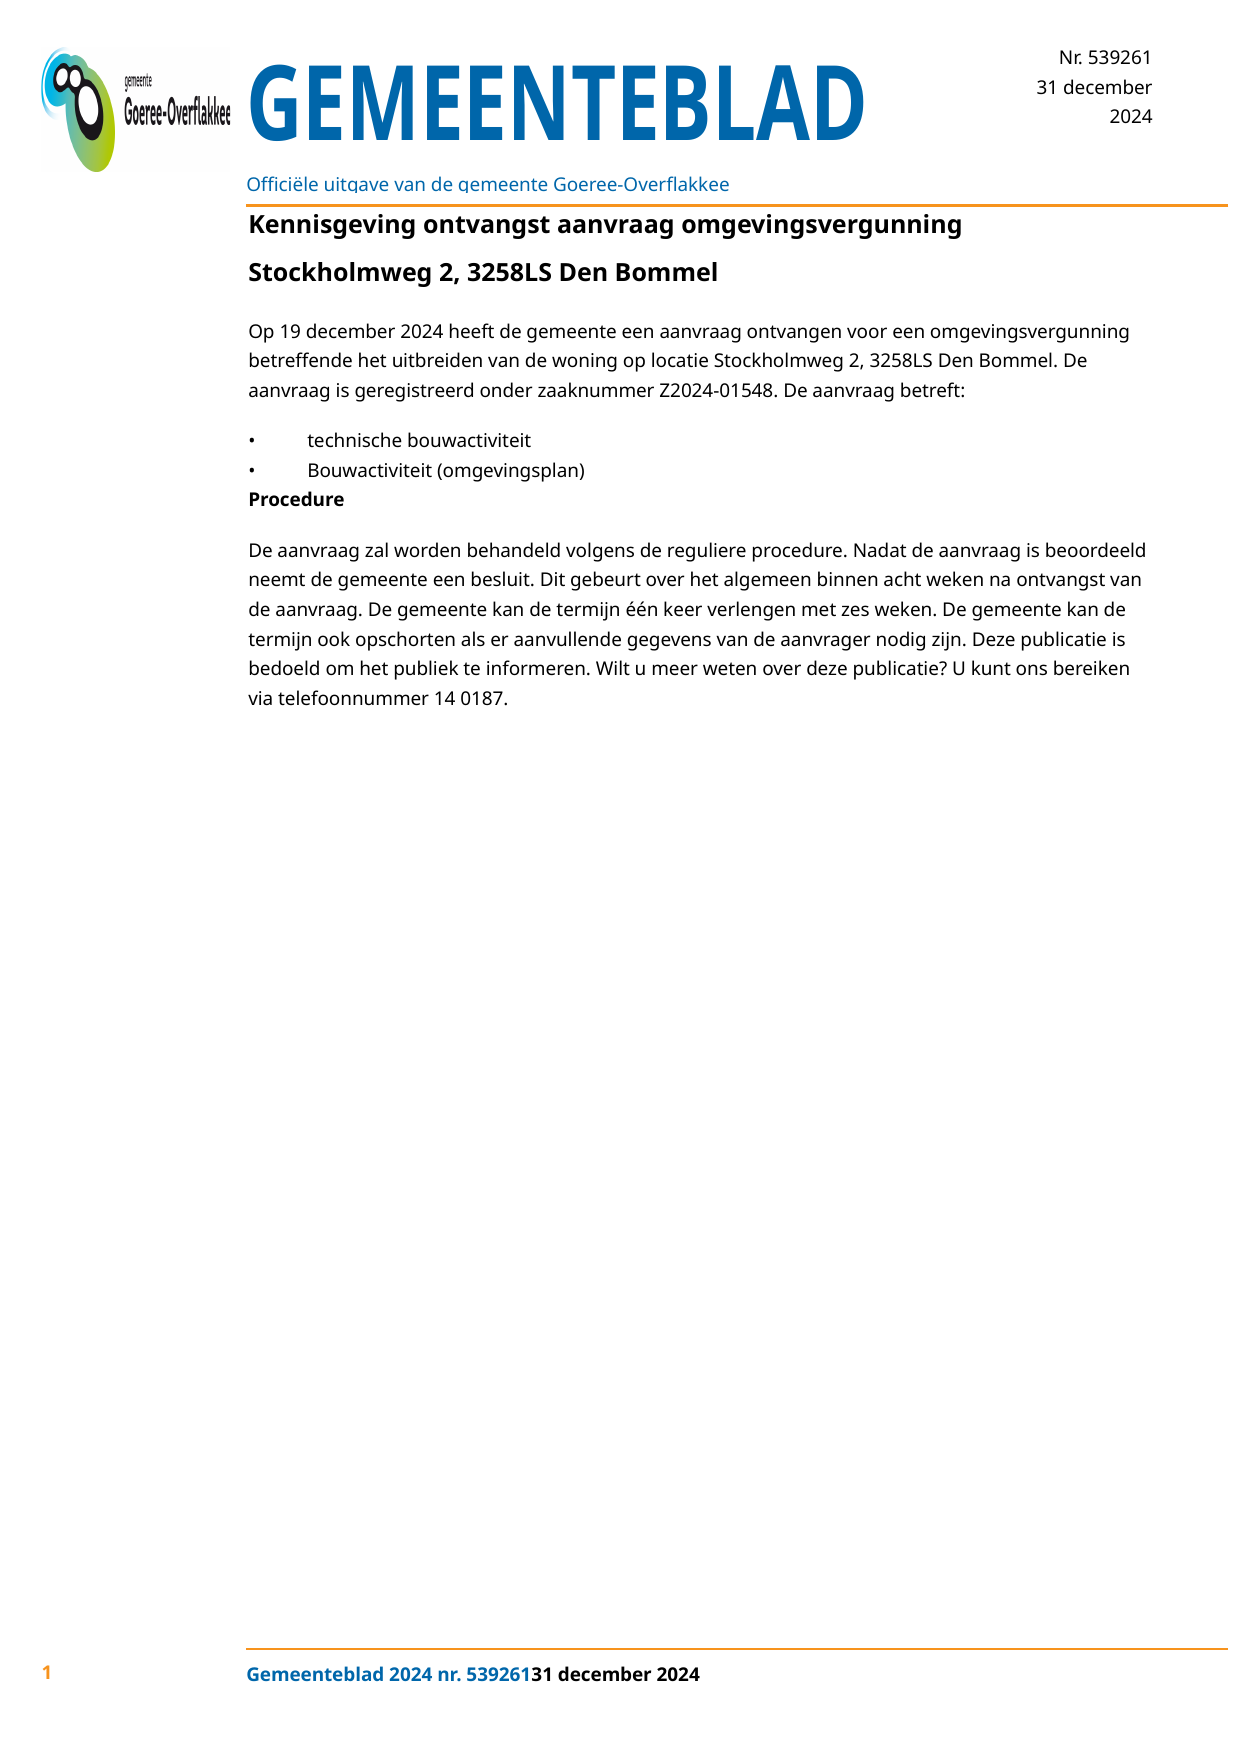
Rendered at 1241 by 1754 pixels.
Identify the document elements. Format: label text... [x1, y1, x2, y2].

text Op 19 december 2024 heeft de gemeente een aanvraag ontvangen voor een omgevingsvergunning betreffende het uitbreiden van de woning op locatie Stockholmweg 2, 3258LS Den Bommel. De aanvraag is geregistreerd onder zaaknummer Z2024-01548. De aanvraag betreft: [248, 318, 1152, 403]
list technische bouwactiviteit [248, 427, 1152, 453]
text De aanvraag zal worden behandeld volgens de reguliere procedure. Nadat de aanvraag is beoordeeld neemt de gemeente een besluit. Dit gebeurt over het algemeen binnen acht weken na ontvangst van de aanvraag. De gemeente kan de termijn één keer verlengen met zes weken. De gemeente kan de termijn ook opschorten als er aanvullende gegevens van de aanvrager nodig zijn. Deze publicatie is bedoeld om het publiek te informeren. Wilt u meer weten over deze publicatie? U kunt ons bereiken via telefoonnummer 14 0187. [248, 537, 1152, 711]
text Kennisgeving ontvangst aanvraag omgevingsvergunning Stockholmweg 2, 3258LS Den Bommel [248, 207, 1152, 288]
list Bouwactiviteit (omgevingsplan) [248, 457, 1152, 483]
picture [41, 47, 231, 172]
text Procedure [248, 487, 1152, 512]
